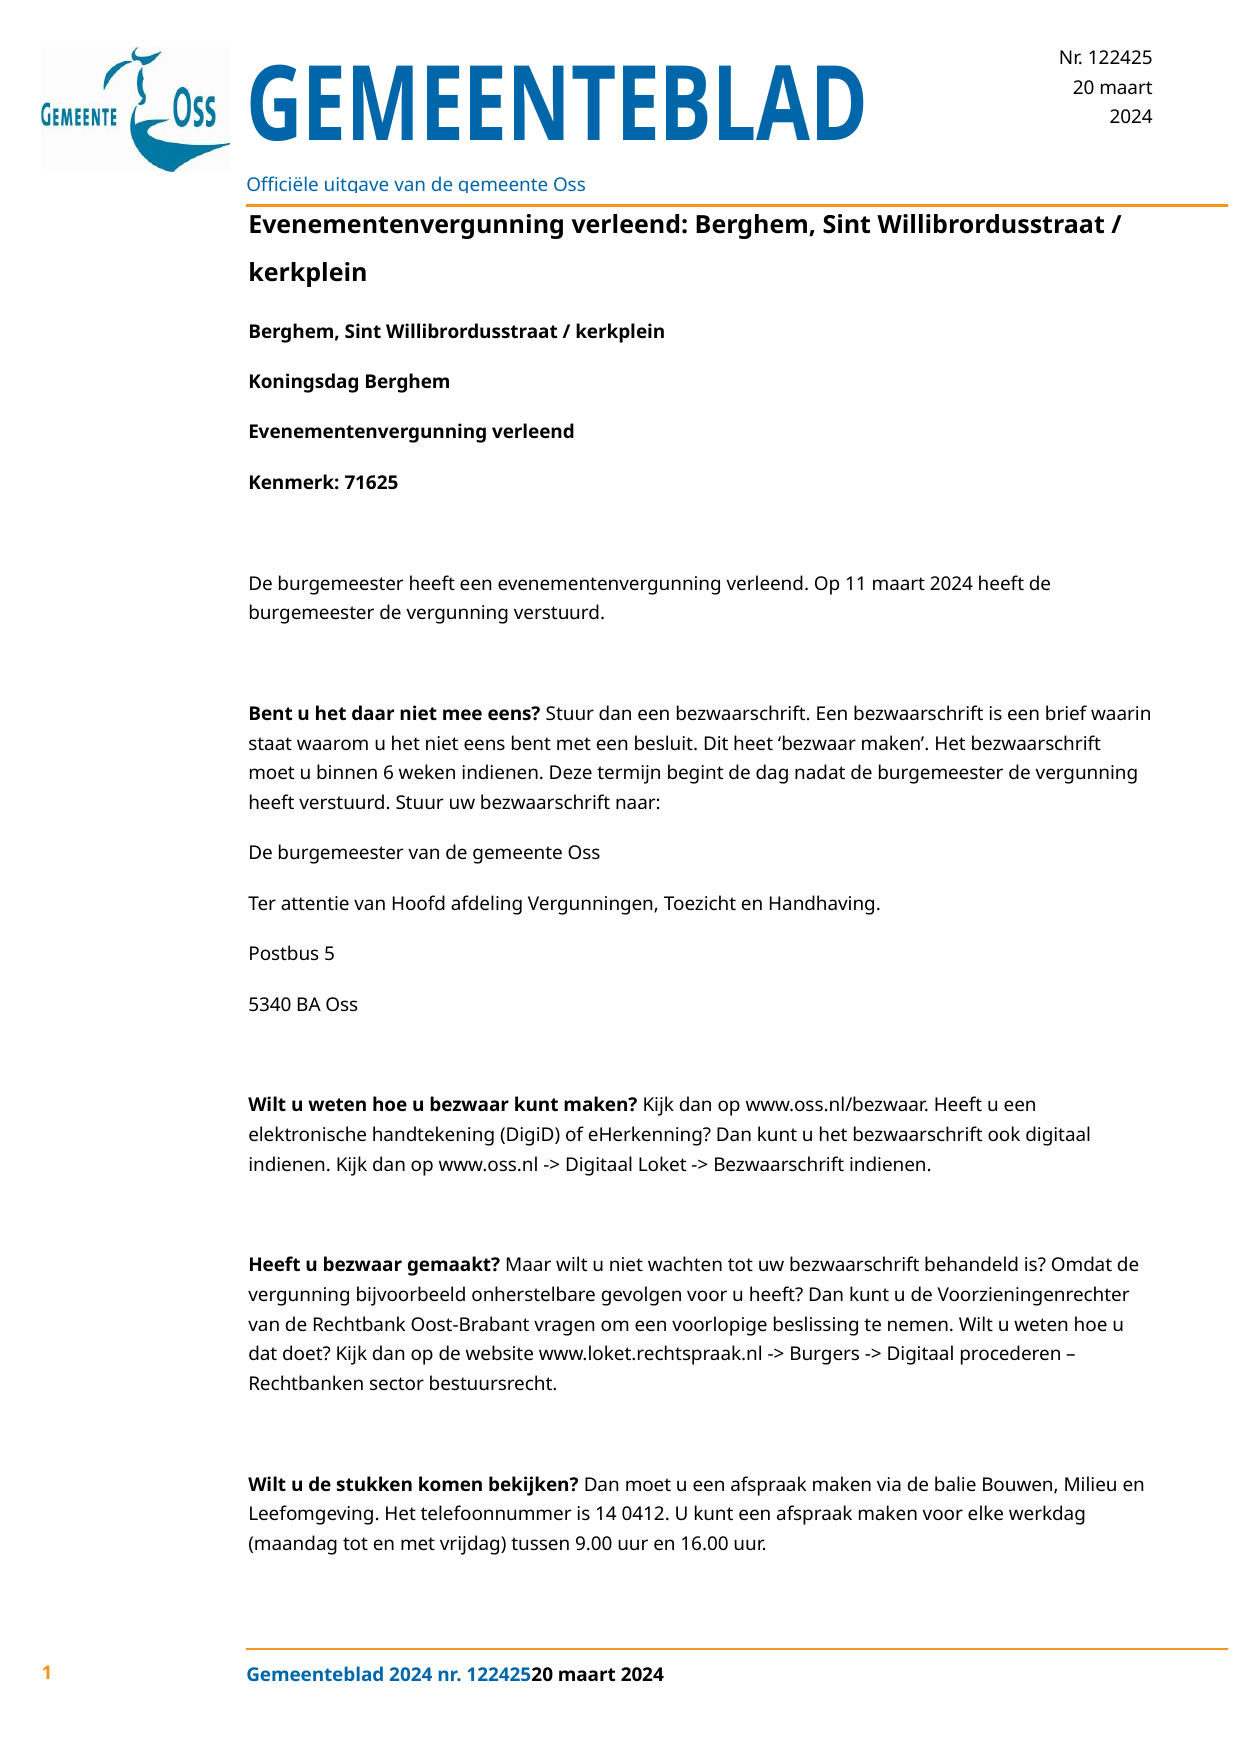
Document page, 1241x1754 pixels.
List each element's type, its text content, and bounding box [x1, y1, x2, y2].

text Wilt u de stukken komen bekijken? Dan moet u een afspraak maken via de balie Bouwen, Milieu en Leefomgeving. Het telefoonnummer is 14 0412. U kunt een afspraak maken voor elke werkdag (maandag tot en met vrijdag) tussen 9.00 uur en 16.00 uur. [248, 1471, 1152, 1556]
text Koningsdag Berghem [248, 368, 1152, 394]
text Kenmerk: 71625 [248, 469, 1152, 495]
text Postbus 5 [248, 940, 1152, 966]
text Heeft u bezwaar gemaakt? Maar wilt u niet wachten tot uw bezwaarschrift behandeld is? Omdat de vergunning bijvoorbeeld onherstelbare gevolgen voor u heeft? Dan kunt u de Voorzieningenrechter van de Rechtbank Oost-Brabant vragen om een voorlopige beslissing te nemen. Wilt u weten hoe u dat doet? Kijk dan op de website www.loket.rechtspraak.nl -> Burgers -> Digitaal procederen – Rechtbanken sector bestuursrecht. [248, 1252, 1152, 1396]
text 5340 BA Oss [248, 991, 1152, 1017]
text De burgemeester heeft een evenementenvergunning verleend. Op 11 maart 2024 heeft de burgemeester de vergunning verstuurd. [248, 570, 1152, 625]
text Wilt u weten hoe u bezwaar kunt maken? Kijk dan op www.oss.nl/bezwaar. Heeft u een elektronische handtekening (DigiD) of eHerkenning? Dan kunt u het bezwaarschrift ook digitaal indienen. Kijk dan op www.oss.nl -> Digitaal Loket -> Bezwaarschrift indienen. [248, 1092, 1152, 1177]
text De burgemeester van de gemeente Oss [248, 839, 1152, 865]
text Evenementenvergunning verleend: Berghem, Sint Willibrordusstraat / kerkplein [248, 207, 1152, 288]
picture [41, 47, 231, 172]
text Ter attentie van Hoofd afdeling Vergunningen, Toezicht en Handhaving. [248, 890, 1152, 916]
text Evenementenvergunning verleend [248, 419, 1152, 444]
text Bent u het daar niet mee eens? Stuur dan een bezwaarschrift. Een bezwaarschrift is een brief waarin staat waarom u het niet eens bent met een besluit. Dit heet ‘bezwaar maken’. Het bezwaarschrift moet u binnen 6 weken indienen. Deze termijn begint de dag nadat de burgemeester de vergunning heeft verstuurd. Stuur uw bezwaarschrift naar: [248, 700, 1152, 815]
text Berghem, Sint Willibrordusstraat / kerkplein [248, 318, 1152, 344]
